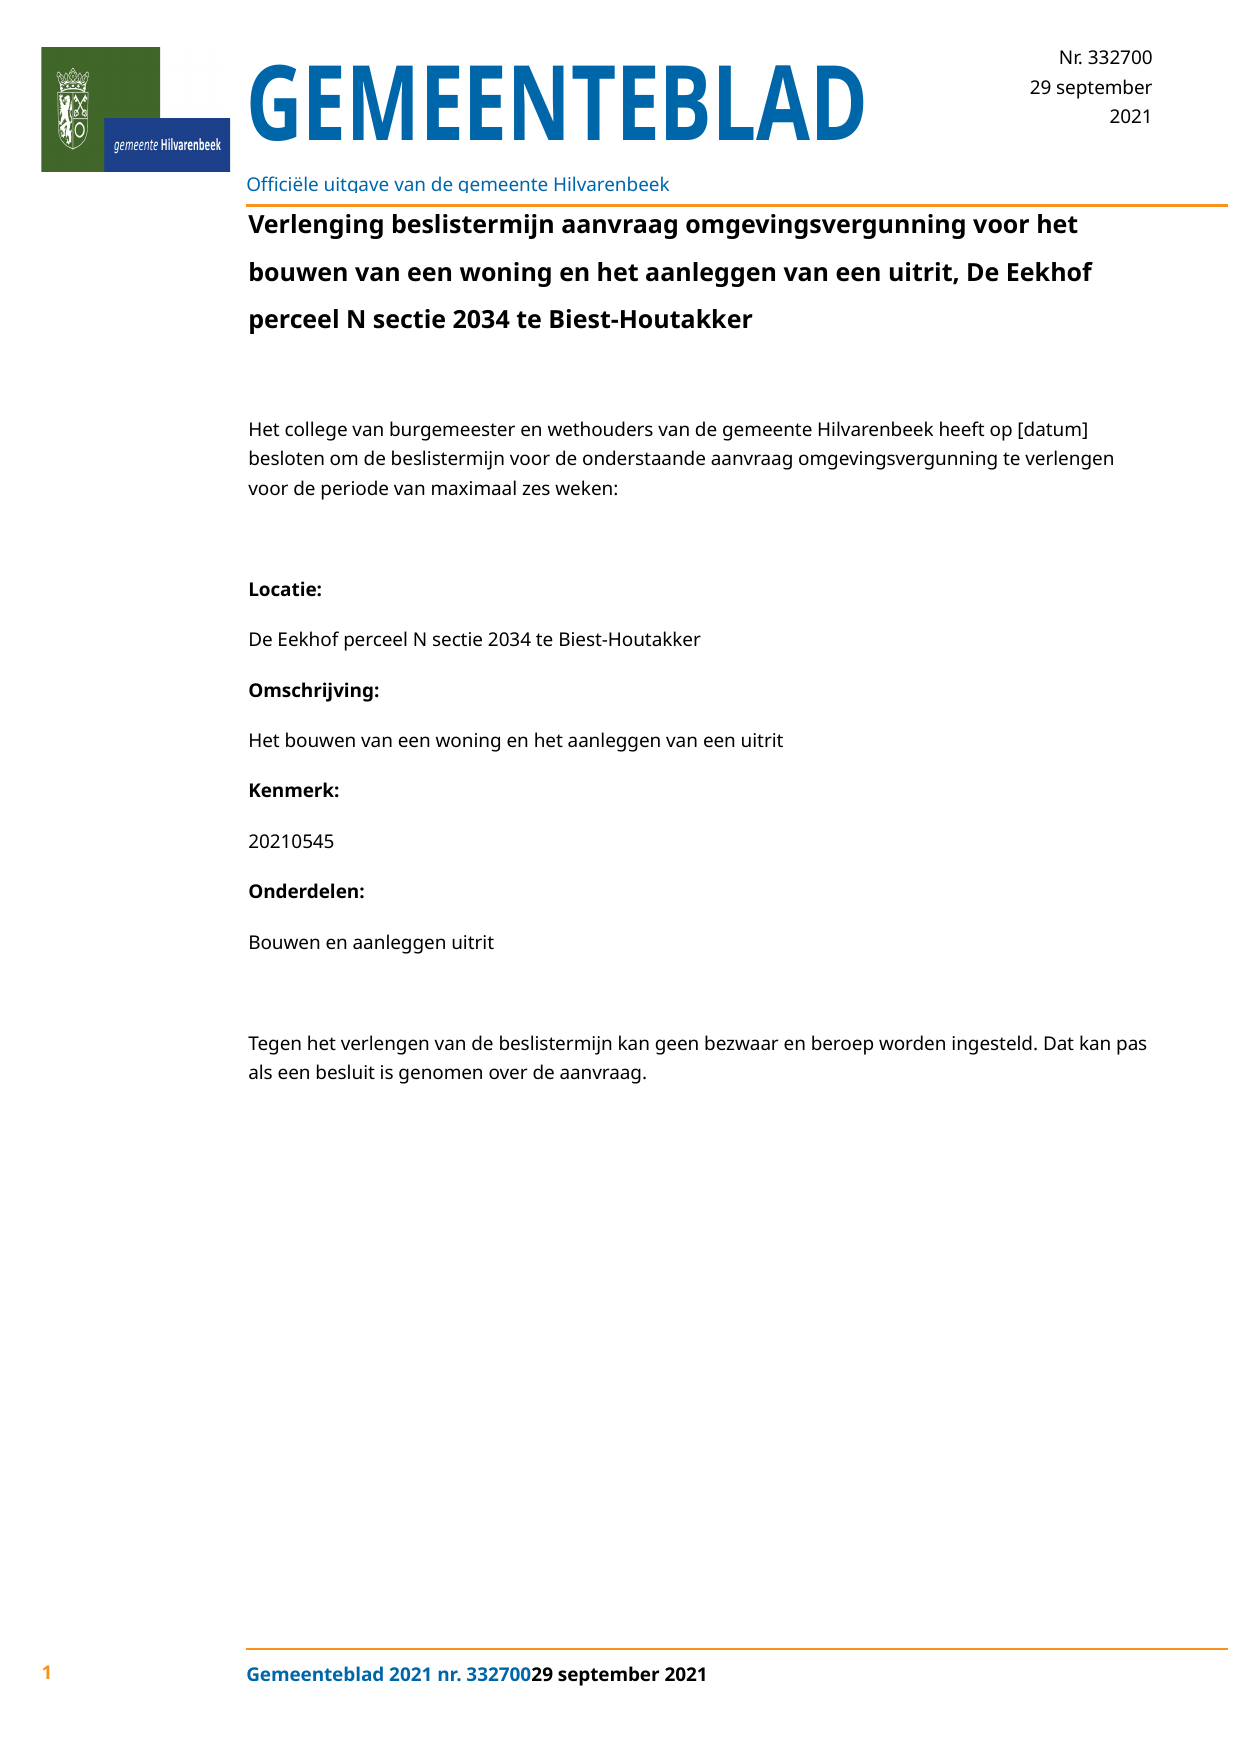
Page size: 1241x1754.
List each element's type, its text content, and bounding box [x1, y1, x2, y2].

text Kenmerk: [248, 778, 1152, 803]
text Verlenging beslistermijn aanvraag omgevingsvergunning voor het bouwen van een woning en het aanleggen van een uitrit, De Eekhof perceel N sectie 2034 te Biest-Houtakker [248, 207, 1152, 336]
text Het college van burgemeester en wethouders van de gemeente Hilvarenbeek heeft op [datum] besloten om de beslistermijn voor de onderstaande aanvraag omgevingsvergunning te verlengen voor de periode van maximaal zes weken: [248, 416, 1152, 501]
text Onderdelen: [248, 878, 1152, 904]
picture [41, 47, 231, 172]
text Tegen het verlengen van de beslistermijn kan geen bezwaar en beroep worden ingesteld. Dat kan pas als een besluit is genomen over de aanvraag. [248, 1030, 1152, 1085]
text Het bouwen van een woning en het aanleggen van een uitrit [248, 727, 1152, 753]
text Omschrijving: [248, 677, 1152, 702]
text 20210545 [248, 828, 1152, 854]
text Locatie: [248, 576, 1152, 602]
text Bouwen en aanleggen uitrit [248, 929, 1152, 954]
text De Eekhof perceel N sectie 2034 te Biest-Houtakker [248, 626, 1152, 652]
